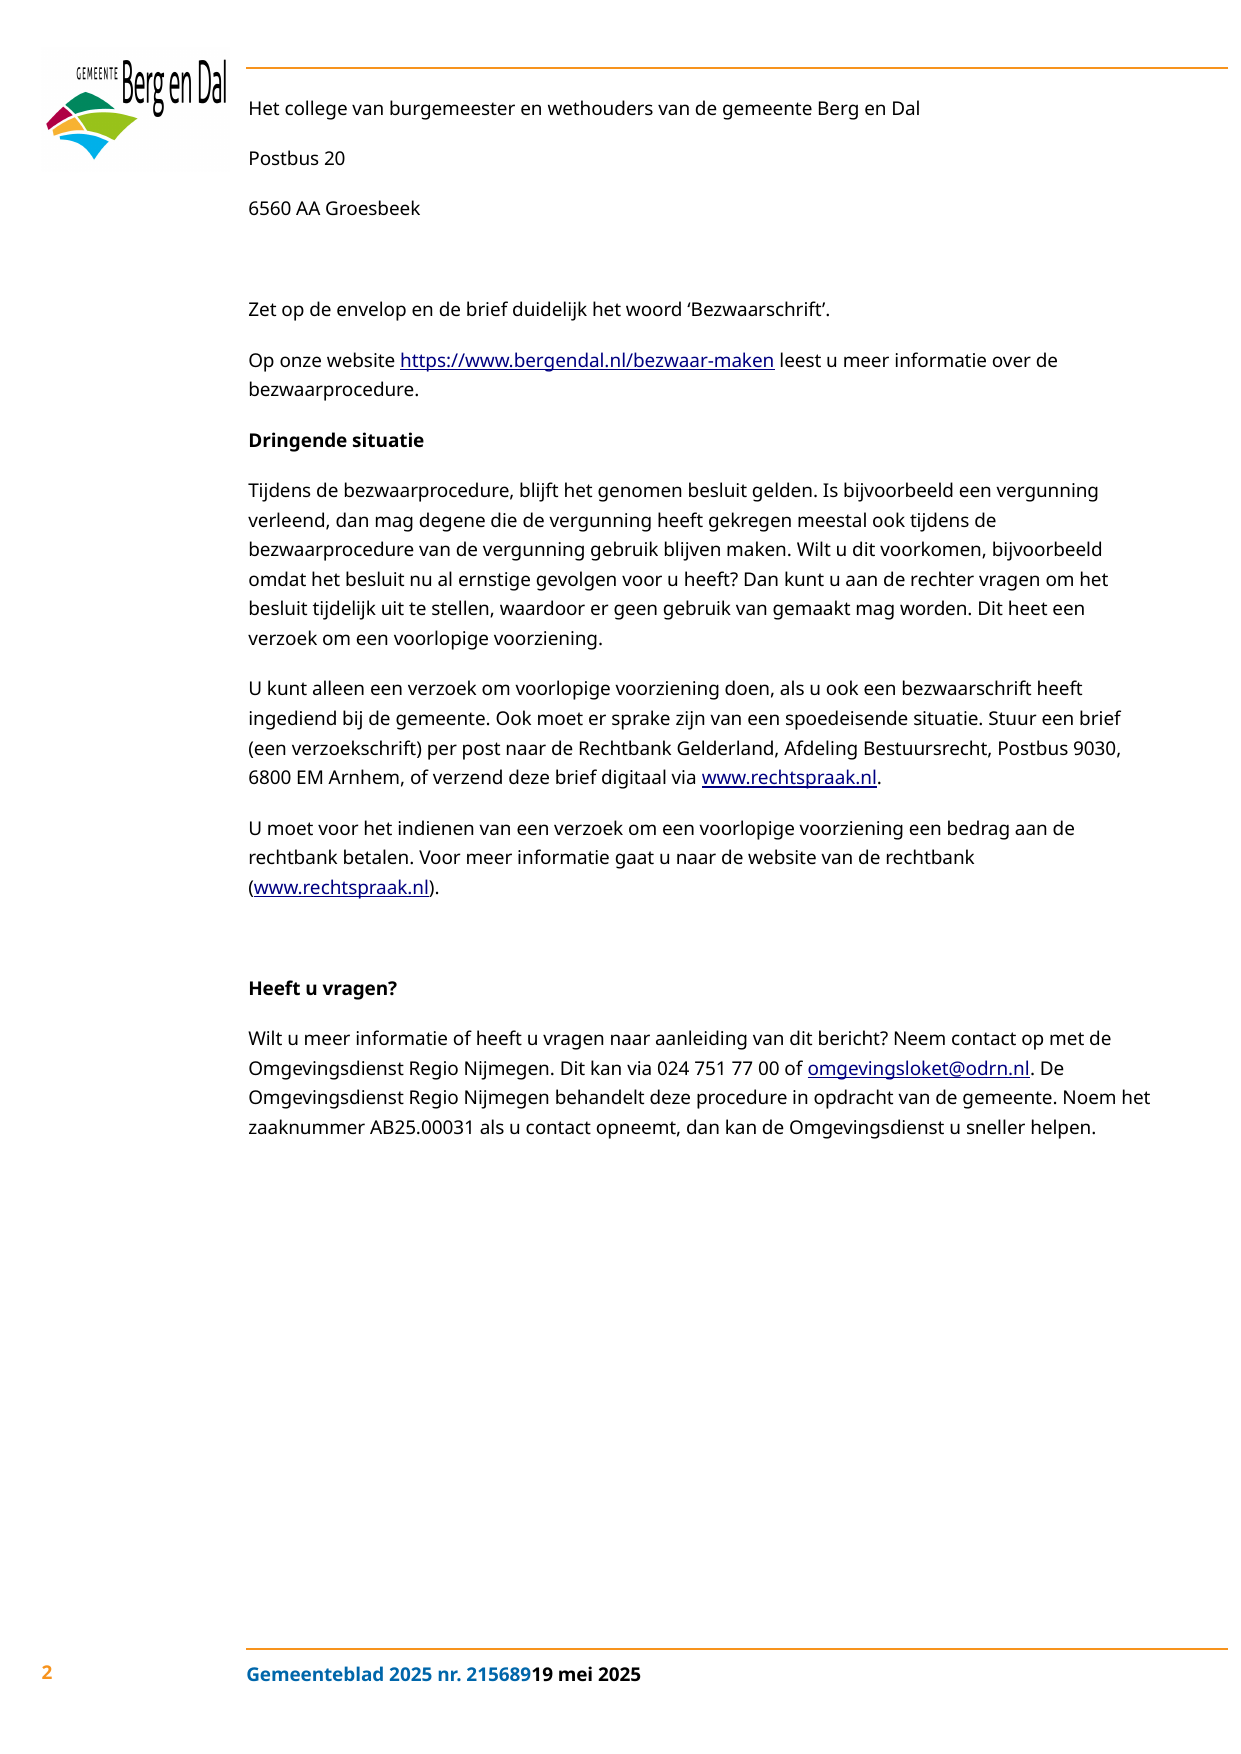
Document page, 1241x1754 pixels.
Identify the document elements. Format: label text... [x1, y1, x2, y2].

text Zet op de envelop en de brief duidelijk het woord ‘Bezwaarschrift’. [248, 296, 1152, 322]
picture [41, 47, 231, 172]
text Het college van burgemeester en wethouders van de gemeente Berg en Dal [248, 95, 1152, 121]
text U kunt alleen een verzoek om voorlopige voorziening doen, als u ook een bezwaarschrift heeft ingediend bij de gemeente. Ook moet er sprake zijn van een spoedeisende situatie. Stuur een brief (een verzoekschrift) per post naar de Rechtbank Gelderland, Afdeling Bestuursrecht, Postbus 9030, 6800 EM Arnhem, of verzend deze brief digitaal via www.rechtspraak.nl. [248, 676, 1152, 790]
text Postbus 20 [248, 145, 1152, 171]
text 6560 AA Groesbeek [248, 196, 1152, 221]
text Heeft u vragen? [248, 975, 1152, 1001]
text Op onze website https://www.bergendal.nl/bezwaar-maken leest u meer informatie over de bezwaarprocedure. [248, 347, 1152, 402]
text Wilt u meer informatie of heeft u vragen naar aanleiding van dit bericht? Neem contact op met de Omgevingsdienst Regio Nijmegen. Dit kan via 024 751 77 00 of omgevingsloket@odrn.nl. De Omgevingsdienst Regio Nijmegen behandelt deze procedure in opdracht van de gemeente. Noem het zaaknummer AB25.00031 als u contact opneemt, dan kan de Omgevingsdienst u sneller helpen. [248, 1025, 1152, 1140]
text Tijdens de bezwaarprocedure, blijft het genomen besluit gelden. Is bijvoorbeeld een vergunning verleend, dan mag degene die de vergunning heeft gekregen meestal ook tijdens de bezwaarprocedure van de vergunning gebruik blijven maken. Wilt u dit voorkomen, bijvoorbeeld omdat het besluit nu al ernstige gevolgen voor u heeft? Dan kunt u aan de rechter vragen om het besluit tijdelijk uit te stellen, waardoor er geen gebruik van gemaakt mag worden. Dit heet een verzoek om een voorlopige voorziening. [248, 477, 1152, 651]
text U moet voor het indienen van een verzoek om een voorlopige voorziening een bedrag aan de rechtbank betalen. Voor meer informatie gaat u naar de website van de rechtbank (www.rechtspraak.nl). [248, 815, 1152, 900]
text Dringende situatie [248, 427, 1152, 453]
